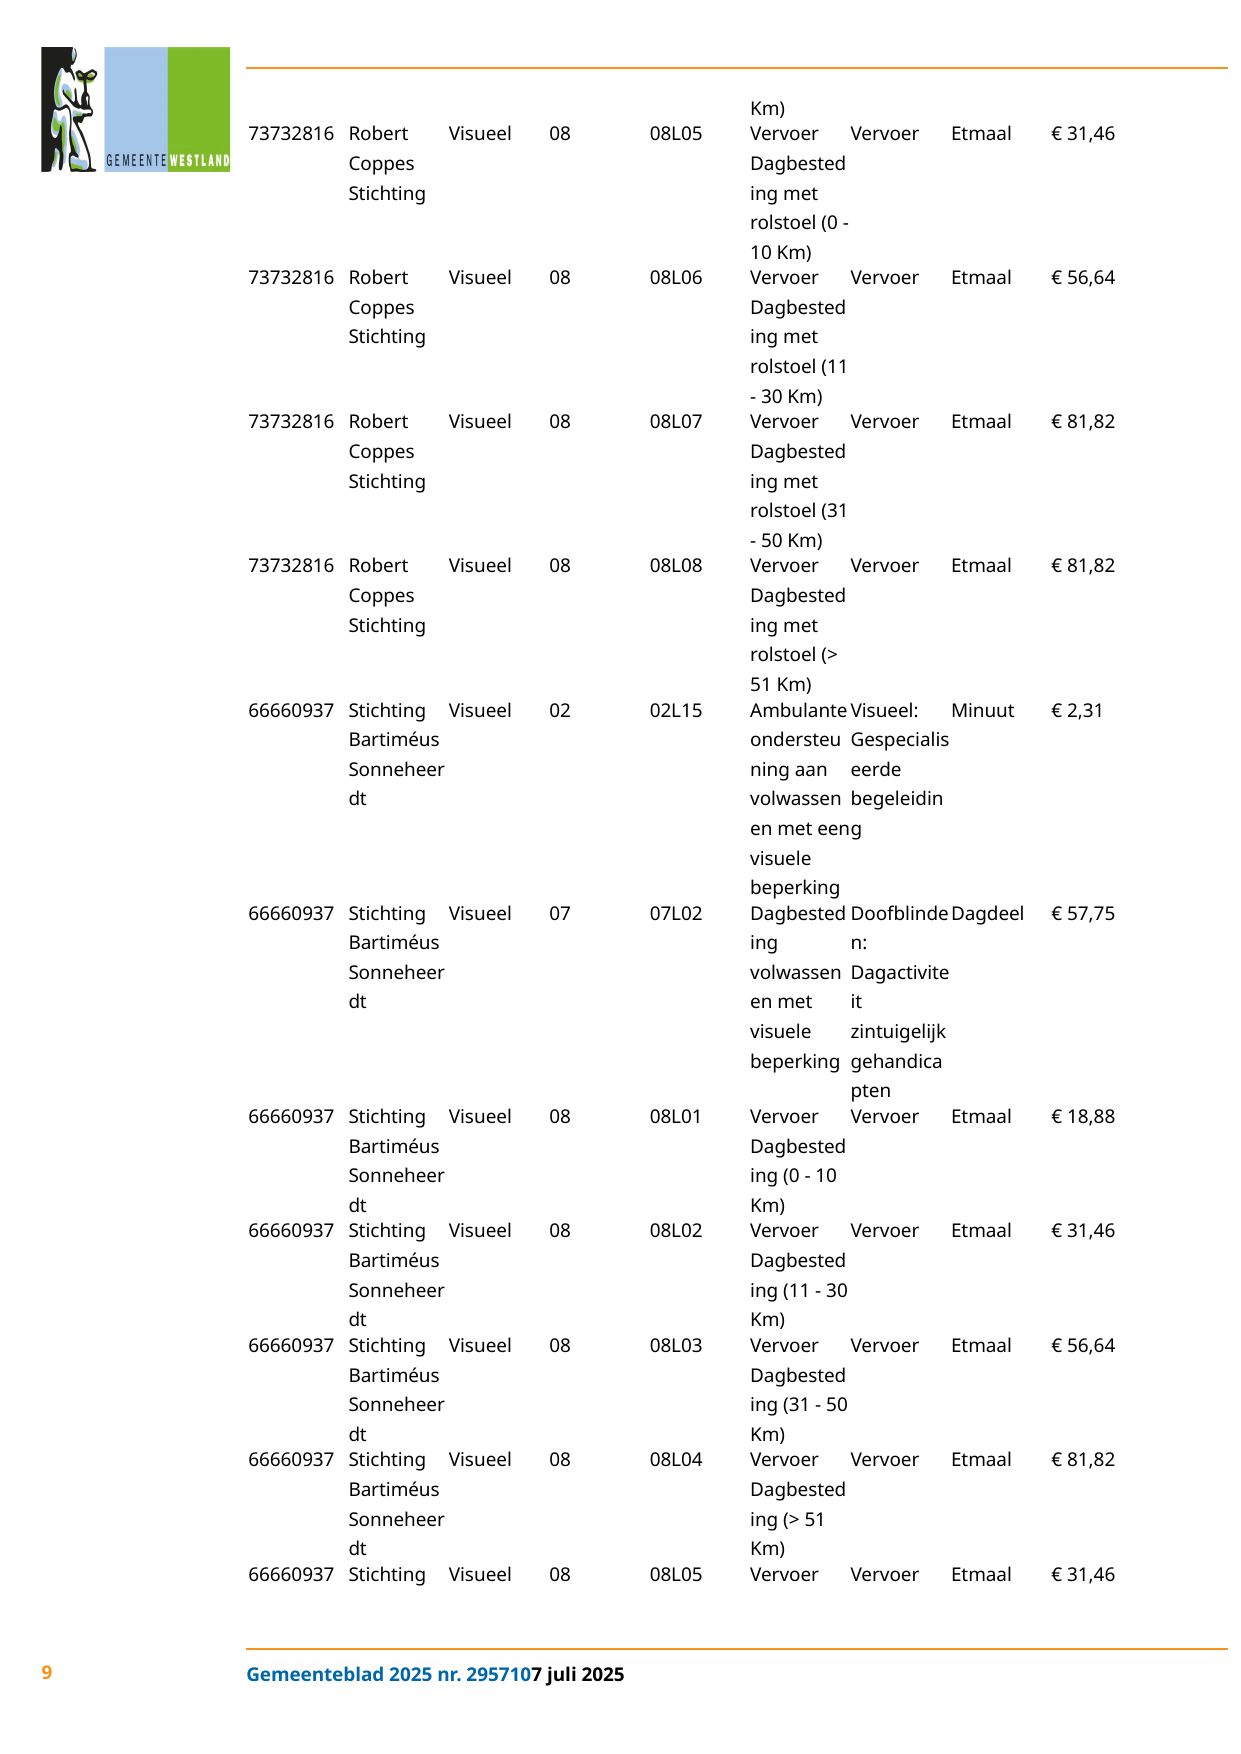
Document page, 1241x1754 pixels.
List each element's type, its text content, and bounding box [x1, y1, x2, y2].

table_cell 08L03 [650, 1332, 750, 1447]
table_cell Vervoer [850, 1218, 951, 1332]
table_cell 08 [549, 409, 649, 553]
table_cell 66660937 [248, 1103, 348, 1218]
table_cell Vervoer Dagbesteding (0 - 10 Km) [750, 1103, 850, 1218]
table_cell € 31,46 [1051, 1561, 1152, 1587]
table_cell Stichting [348, 1561, 449, 1587]
picture [41, 47, 231, 172]
table_cell 08L07 [650, 409, 750, 553]
table_cell [449, 95, 549, 121]
table_cell 07L02 [650, 900, 750, 1103]
table_cell € 81,82 [1051, 409, 1152, 553]
table_cell Visueel [449, 1103, 549, 1218]
table_cell 66660937 [248, 1447, 348, 1561]
table_cell 02L15 [650, 697, 750, 900]
table_cell Robert Coppes Stichting [348, 409, 449, 553]
table_cell 02 [549, 697, 649, 900]
table_cell [650, 95, 750, 121]
table_cell 73732816 [248, 121, 348, 264]
table_cell Robert Coppes Stichting [348, 553, 449, 697]
table_cell 08 [549, 265, 649, 409]
table_cell Robert Coppes Stichting [348, 121, 449, 264]
table_cell 08L02 [650, 1218, 750, 1332]
table_cell Stichting Bartiméus Sonneheerdt [348, 1332, 449, 1447]
table_cell 08L08 [650, 553, 750, 697]
table_cell Visueel [449, 697, 549, 900]
table_cell 08 [549, 1332, 649, 1447]
table_cell Vervoer [850, 265, 951, 409]
table_cell Stichting Bartiméus Sonneheerdt [348, 900, 449, 1103]
table_cell Vervoer Dagbesteding (11 - 30 Km) [750, 1218, 850, 1332]
table_cell € 56,64 [1051, 265, 1152, 409]
table_cell Dagbesteding volwassenen met visuele beperking [750, 900, 850, 1103]
table_cell Vervoer [850, 1447, 951, 1561]
table_cell € 56,64 [1051, 1332, 1152, 1447]
table_cell Visueel [449, 1561, 549, 1587]
table_cell 08 [549, 1447, 649, 1561]
table_cell Visueel [449, 121, 549, 264]
table_cell 73732816 [248, 553, 348, 697]
table_cell Etmaal [951, 1218, 1051, 1332]
table_cell 08L05 [650, 1561, 750, 1587]
table_cell Vervoer Dagbesteding met rolstoel (0 - 10 Km) [750, 121, 850, 264]
table_cell Doofblinden: Dagactiviteit zintuigelijk gehandicapten [850, 900, 951, 1103]
table_cell [549, 95, 649, 121]
table_cell Etmaal [951, 409, 1051, 553]
table_cell 08L06 [650, 265, 750, 409]
table_cell Visueel [449, 900, 549, 1103]
table_cell € 31,46 [1051, 121, 1152, 264]
table_cell 66660937 [248, 697, 348, 900]
table_cell Vervoer [850, 1103, 951, 1218]
table_cell Stichting Bartiméus Sonneheerdt [348, 1447, 449, 1561]
table_cell Vervoer [850, 1332, 951, 1447]
table_cell € 31,46 [1051, 1218, 1152, 1332]
table_cell Vervoer [850, 409, 951, 553]
table_cell 08L05 [650, 121, 750, 264]
table_cell Visueel [449, 1218, 549, 1332]
table_cell € 57,75 [1051, 900, 1152, 1103]
table_cell Vervoer Dagbesteding met rolstoel (11 - 30 Km) [750, 265, 850, 409]
table_cell 07 [549, 900, 649, 1103]
table_cell 73732816 [248, 409, 348, 553]
table_cell Etmaal [951, 265, 1051, 409]
table_cell Visueel: Gespecialiseerde begeleiding [850, 697, 951, 900]
table_cell Etmaal [951, 1447, 1051, 1561]
table_cell 08 [549, 1561, 649, 1587]
table_cell € 81,82 [1051, 1447, 1152, 1561]
table_cell Stichting Bartiméus Sonneheerdt [348, 1218, 449, 1332]
table_cell Etmaal [951, 1103, 1051, 1218]
table_cell Dagdeel [951, 900, 1051, 1103]
table_cell Visueel [449, 265, 549, 409]
table_cell [248, 95, 348, 121]
table_cell 08 [549, 1103, 649, 1218]
table_cell Vervoer [850, 121, 951, 264]
table_cell 66660937 [248, 1332, 348, 1447]
table_cell Visueel [449, 1332, 549, 1447]
table_cell 08L01 [650, 1103, 750, 1218]
table_cell Vervoer [850, 553, 951, 697]
table_cell Visueel [449, 1447, 549, 1561]
table_cell Stichting Bartiméus Sonneheerdt [348, 697, 449, 900]
table_cell Etmaal [951, 553, 1051, 697]
table_cell Vervoer Dagbesteding met rolstoel (31 - 50 Km) [750, 409, 850, 553]
table_cell Km) [750, 95, 850, 121]
table_cell 66660937 [248, 1218, 348, 1332]
table_cell 08 [549, 1218, 649, 1332]
table_cell 66660937 [248, 900, 348, 1103]
table_cell 08L04 [650, 1447, 750, 1561]
table_cell Etmaal [951, 1561, 1051, 1587]
table_cell [951, 95, 1051, 121]
table_cell Minuut [951, 697, 1051, 900]
table_cell [1051, 95, 1152, 121]
table_cell Vervoer Dagbesteding (> 51 Km) [750, 1447, 850, 1561]
table_cell 08 [549, 553, 649, 697]
table_cell 66660937 [248, 1561, 348, 1587]
table_cell [348, 95, 449, 121]
table_cell Etmaal [951, 121, 1051, 264]
table_cell Ambulante ondersteuning aan volwassenen met een visuele beperking [750, 697, 850, 900]
table_cell 08 [549, 121, 649, 264]
table_cell Visueel [449, 409, 549, 553]
table_cell € 81,82 [1051, 553, 1152, 697]
table_cell € 2,31 [1051, 697, 1152, 900]
table_cell Robert Coppes Stichting [348, 265, 449, 409]
table_cell Vervoer [750, 1561, 850, 1587]
table_cell Vervoer Dagbesteding met rolstoel (> 51 Km) [750, 553, 850, 697]
table_cell Stichting Bartiméus Sonneheerdt [348, 1103, 449, 1218]
table_cell [850, 95, 951, 121]
table_cell Etmaal [951, 1332, 1051, 1447]
table_cell Vervoer Dagbesteding (31 - 50 Km) [750, 1332, 850, 1447]
table_cell 73732816 [248, 265, 348, 409]
table_cell € 18,88 [1051, 1103, 1152, 1218]
table_cell Visueel [449, 553, 549, 697]
table_cell Vervoer [850, 1561, 951, 1587]
